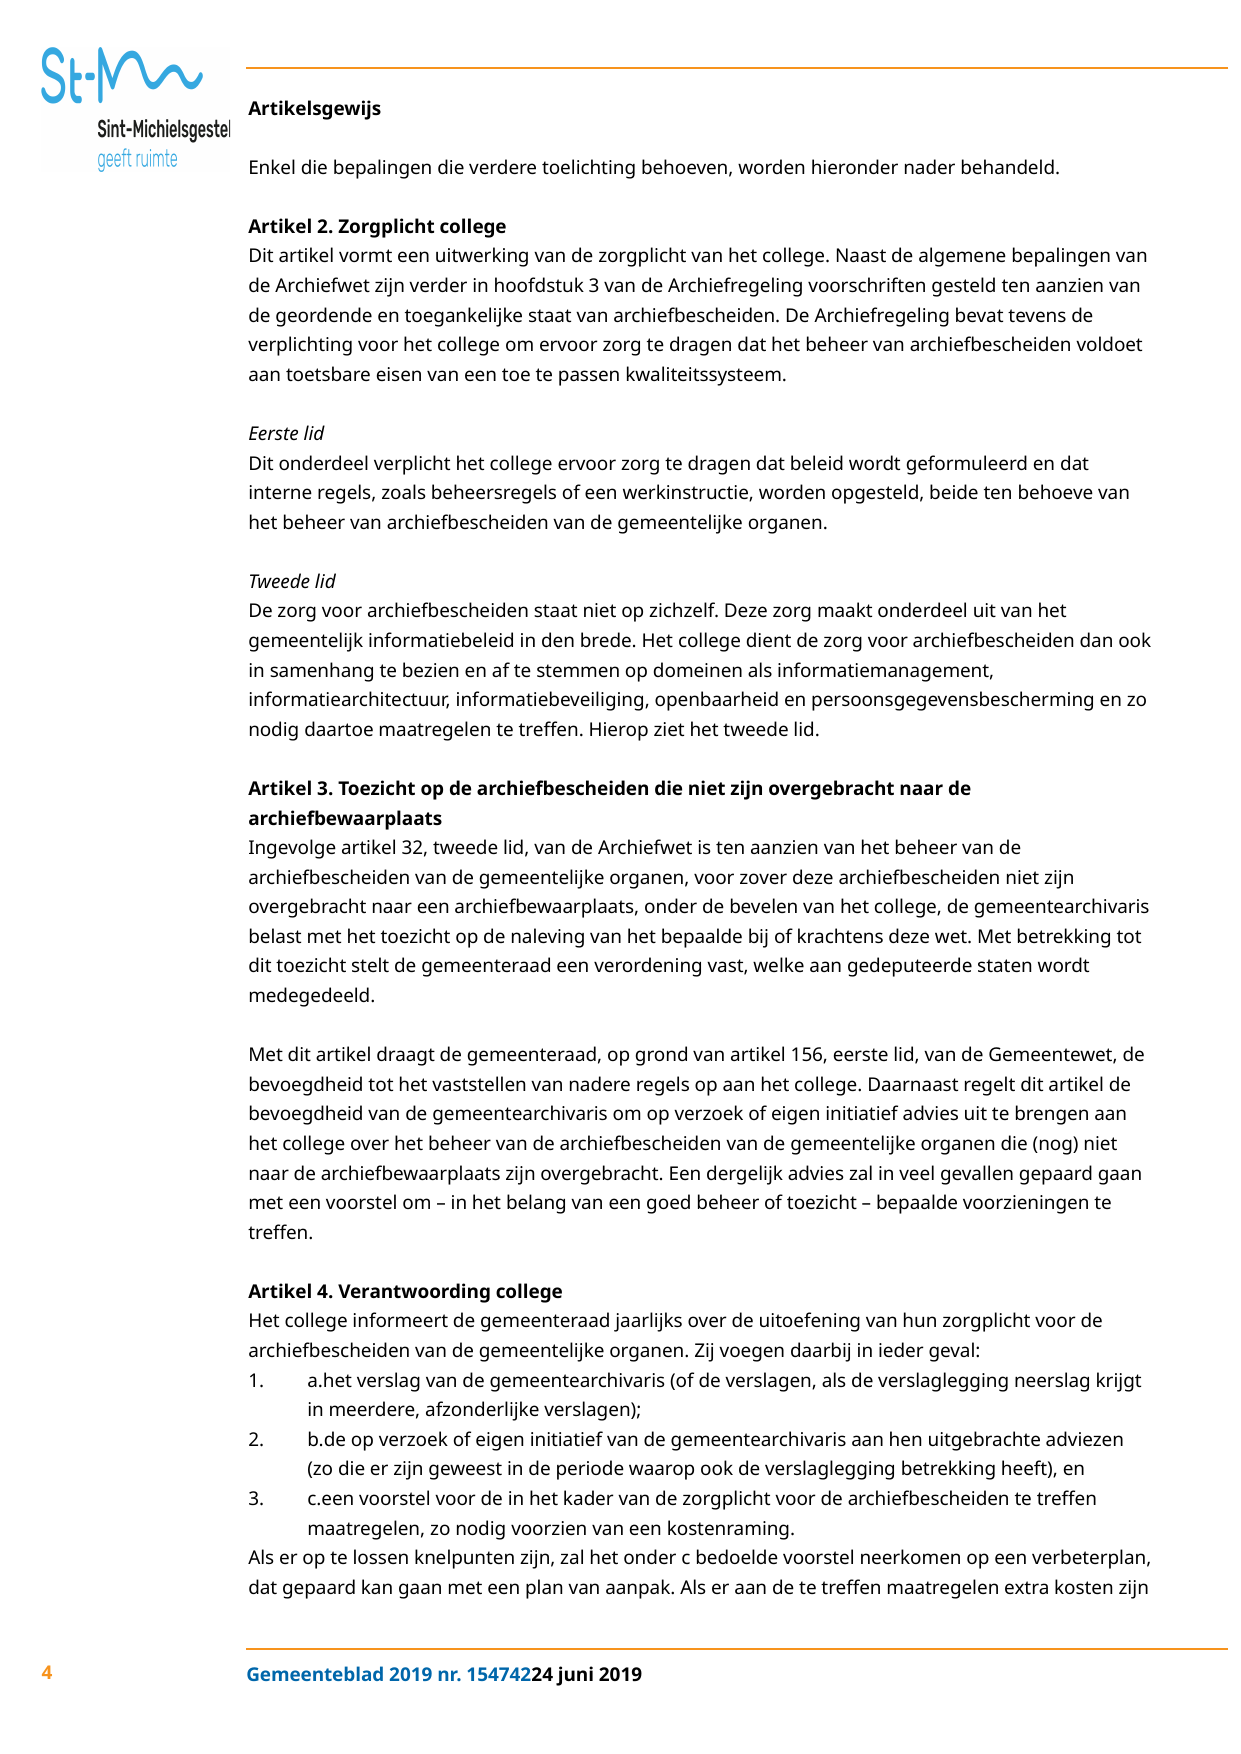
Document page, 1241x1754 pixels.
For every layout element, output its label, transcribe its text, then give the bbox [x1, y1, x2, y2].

text Tweede lid [248, 568, 1152, 594]
text Artikel 4. Verantwoording college [248, 1278, 1152, 1304]
text Eerste lid [248, 420, 1152, 446]
text Met dit artikel draagt de gemeenteraad, op grond van artikel 156, eerste lid, van de Gemeentewet, de bevoegdheid tot het vaststellen van nadere regels op aan het college. Daarnaast regelt dit artikel de bevoegdheid van de gemeentearchivaris om op verzoek of eigen initiatief advies uit te brengen aan het college over het beheer van de archiefbescheiden van de gemeentelijke organen die (nog) niet naar de archiefbewaarplaats zijn overgebracht. Een dergelijk advies zal in veel gevallen gepaard gaan met een voorstel om – in het belang van een goed beheer of toezicht – bepaalde voorzieningen te treffen. [248, 1041, 1152, 1245]
list b.de op verzoek of eigen initiatief van de gemeentearchivaris aan hen uitgebrachte adviezen (zo die er zijn geweest in de periode waarop ook de verslaglegging betrekking heeft), en [248, 1426, 1152, 1481]
picture [41, 47, 231, 172]
text Dit artikel vormt een uitwerking van de zorgplicht van het college. Naast de algemene bepalingen van de Archiefwet zijn verder in hoofdstuk 3 van de Archiefregeling voorschriften gesteld ten aanzien van de geordende en toegankelijke staat van archiefbescheiden. De Archiefregeling bevat tevens de verplichting voor het college om ervoor zorg te dragen dat het beheer van archiefbescheiden voldoet aan toetsbare eisen van een toe te passen kwaliteitssysteem. [248, 243, 1152, 387]
text Artikelsgewijs [248, 95, 1152, 121]
list a.het verslag van de gemeentearchivaris (of de verslagen, als de verslaglegging neerslag krijgt in meerdere, afzonderlijke verslagen); [248, 1367, 1152, 1422]
text Ingevolge artikel 32, tweede lid, van de Archiefwet is ten aanzien van het beheer van de archiefbescheiden van de gemeentelijke organen, voor zover deze archiefbescheiden niet zijn overgebracht naar een archiefbewaarplaats, onder de bevelen van het college, de gemeentearchivaris belast met het toezicht op de naleving van het bepaalde bij of krachtens deze wet. Met betrekking tot dit toezicht stelt de gemeenteraad een verordening vast, welke aan gedeputeerde staten wordt medegedeeld. [248, 834, 1152, 1008]
text De zorg voor archiefbescheiden staat niet op zichzelf. Deze zorg maakt onderdeel uit van het gemeentelijk informatiebeleid in den brede. Het college dient de zorg voor archiefbescheiden dan ook in samenhang te bezien en af te stemmen op domeinen als informatiemanagement, informatiearchitectuur, informatiebeveiliging, openbaarheid en persoonsgegevensbescherming en zo nodig daartoe maatregelen te treffen. Hierop ziet het tweede lid. [248, 598, 1152, 742]
text Enkel die bepalingen die verdere toelichting behoeven, worden hieronder nader behandeld. [248, 154, 1152, 180]
text Als er op te lossen knelpunten zijn, zal het onder c bedoelde voorstel neerkomen op een verbeterplan, dat gepaard kan gaan met een plan van aanpak. Als er aan de te treffen maatregelen extra kosten zijn [248, 1544, 1152, 1600]
text Artikel 2. Zorgplicht college [248, 213, 1152, 239]
list c.een voorstel voor de in het kader van de zorgplicht voor de archiefbescheiden te treffen maatregelen, zo nodig voorzien van een kostenraming. [248, 1485, 1152, 1541]
text Artikel 3. Toezicht op de archiefbescheiden die niet zijn overgebracht naar de archiefbewaarplaats [248, 775, 1152, 831]
text Het college informeert de gemeenteraad jaarlijks over de uitoefening van hun zorgplicht voor de archiefbescheiden van de gemeentelijke organen. Zij voegen daarbij in ieder geval: [248, 1308, 1152, 1363]
text Dit onderdeel verplicht het college ervoor zorg te dragen dat beleid wordt geformuleerd en dat interne regels, zoals beheersregels of een werkinstructie, worden opgesteld, beide ten behoeve van het beheer van archiefbescheiden van de gemeentelijke organen. [248, 450, 1152, 535]
